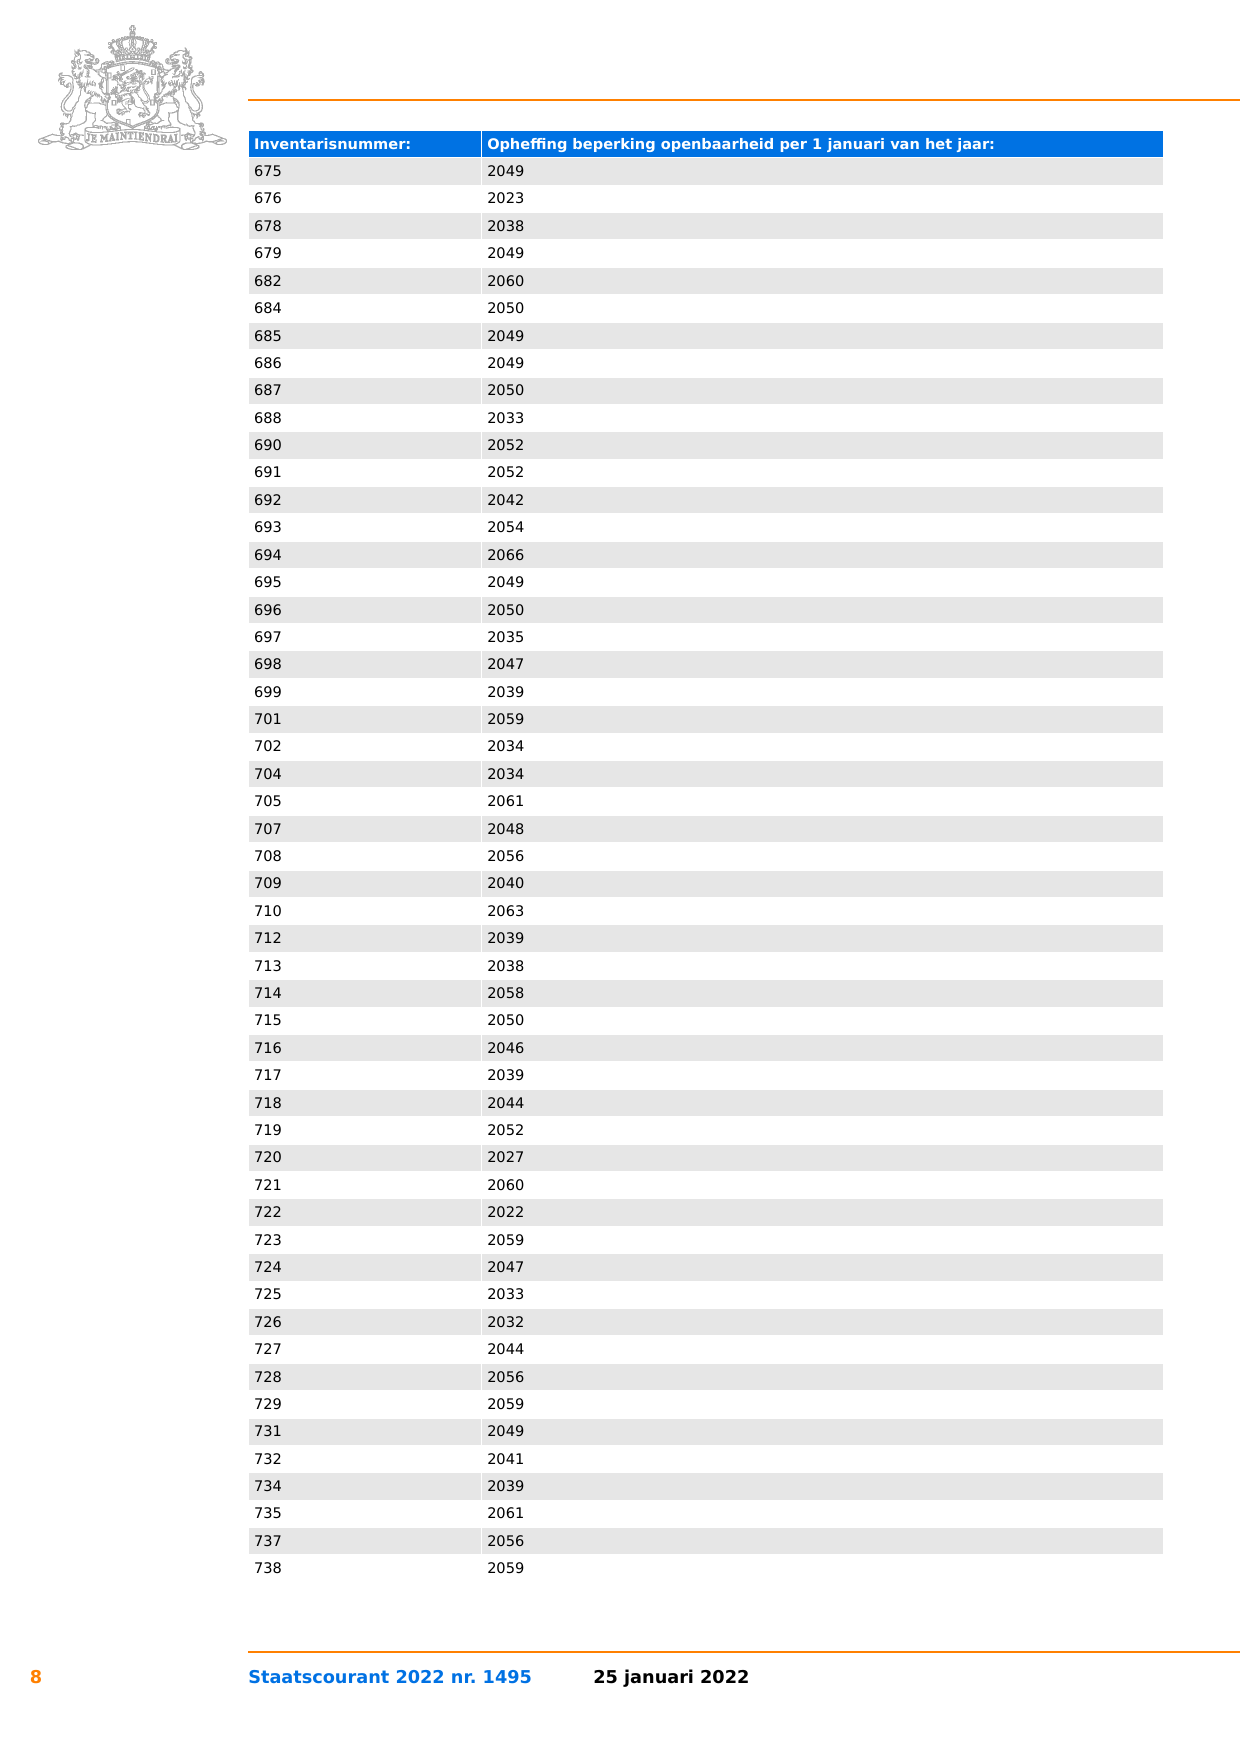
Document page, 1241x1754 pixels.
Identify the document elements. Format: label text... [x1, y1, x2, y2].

table_cell 2048 [482, 816, 1163, 842]
table_cell 729 [249, 1391, 481, 1417]
table_cell 2050 [482, 378, 1163, 404]
table_cell 2050 [482, 1008, 1163, 1034]
table_cell 2038 [482, 213, 1163, 239]
table_cell 688 [249, 405, 481, 431]
table_cell 2059 [482, 1391, 1163, 1417]
table_cell 709 [249, 871, 481, 897]
table_cell 702 [249, 734, 481, 760]
picture [38, 25, 227, 150]
table_cell 2052 [482, 1117, 1163, 1143]
table_cell 687 [249, 378, 481, 404]
table_cell 2034 [482, 761, 1163, 787]
table_cell 2052 [482, 432, 1163, 459]
table_cell 2059 [482, 1556, 1163, 1582]
table_cell 699 [249, 679, 481, 705]
table_cell 2039 [482, 1063, 1163, 1089]
table_cell 732 [249, 1446, 481, 1472]
table_cell 701 [249, 706, 481, 733]
table_cell 2039 [482, 925, 1163, 952]
table_cell 717 [249, 1063, 481, 1089]
table_cell 2049 [482, 241, 1163, 267]
table_cell 2049 [482, 350, 1163, 376]
table_cell 690 [249, 432, 481, 459]
table_cell 2049 [482, 1419, 1163, 1445]
table_cell 2056 [482, 843, 1163, 869]
table_cell 696 [249, 597, 481, 623]
table_cell 712 [249, 925, 481, 952]
table_cell 714 [249, 980, 481, 1007]
table_cell 2044 [482, 1090, 1163, 1116]
table_cell 2049 [482, 569, 1163, 596]
table_cell 2060 [482, 268, 1163, 294]
table_cell 2059 [482, 706, 1163, 733]
table_cell 2041 [482, 1446, 1163, 1472]
table_cell 2054 [482, 515, 1163, 541]
table_cell 2049 [482, 323, 1163, 349]
table_cell 707 [249, 816, 481, 842]
table_cell 704 [249, 761, 481, 787]
table_cell 725 [249, 1282, 481, 1308]
table_cell 731 [249, 1419, 481, 1445]
table_cell 2023 [482, 186, 1163, 212]
table_cell 724 [249, 1254, 481, 1281]
table_cell 678 [249, 213, 481, 239]
table_cell 694 [249, 542, 481, 568]
table_cell 734 [249, 1473, 481, 1500]
table_cell 2052 [482, 460, 1163, 486]
table_cell 695 [249, 569, 481, 596]
table_cell 2056 [482, 1364, 1163, 1390]
table_cell 2044 [482, 1336, 1163, 1363]
table_cell 2049 [482, 158, 1163, 185]
table_cell 2032 [482, 1309, 1163, 1335]
table_cell 722 [249, 1199, 481, 1226]
table_cell 726 [249, 1309, 481, 1335]
table_cell 2061 [482, 1501, 1163, 1527]
table_cell 2038 [482, 953, 1163, 979]
table_header Inventarisnummer: [249, 131, 481, 157]
table_cell 2063 [482, 898, 1163, 924]
table_cell 718 [249, 1090, 481, 1116]
table_cell 723 [249, 1227, 481, 1253]
table_cell 721 [249, 1172, 481, 1198]
table_cell 675 [249, 158, 481, 185]
table_cell 2034 [482, 734, 1163, 760]
table_cell 691 [249, 460, 481, 486]
table_cell 684 [249, 295, 481, 322]
table_cell 2060 [482, 1172, 1163, 1198]
table_cell 2047 [482, 1254, 1163, 1281]
table_cell 719 [249, 1117, 481, 1143]
table_cell 728 [249, 1364, 481, 1390]
table_cell 2058 [482, 980, 1163, 1007]
table_cell 705 [249, 789, 481, 815]
table_cell 735 [249, 1501, 481, 1527]
table_cell 2047 [482, 651, 1163, 678]
table_cell 2039 [482, 1473, 1163, 1500]
table_cell 679 [249, 241, 481, 267]
table_cell 697 [249, 624, 481, 650]
table_cell 710 [249, 898, 481, 924]
table_cell 682 [249, 268, 481, 294]
table_cell 2033 [482, 405, 1163, 431]
table_cell 737 [249, 1528, 481, 1554]
table_cell 708 [249, 843, 481, 869]
table_cell 715 [249, 1008, 481, 1034]
table_cell 2022 [482, 1199, 1163, 1226]
table_cell 727 [249, 1336, 481, 1363]
table_cell 698 [249, 651, 481, 678]
table_cell 2033 [482, 1282, 1163, 1308]
table_cell 2039 [482, 679, 1163, 705]
table_cell 2035 [482, 624, 1163, 650]
table_cell 2050 [482, 295, 1163, 322]
table_cell 2040 [482, 871, 1163, 897]
table_cell 2066 [482, 542, 1163, 568]
table_cell 686 [249, 350, 481, 376]
table_cell 2050 [482, 597, 1163, 623]
table_cell 720 [249, 1145, 481, 1171]
table_cell 676 [249, 186, 481, 212]
table_cell 713 [249, 953, 481, 979]
table_cell 2061 [482, 789, 1163, 815]
table_header Opheffing beperking openbaarheid per 1 januari van het jaar: [482, 131, 1163, 157]
table_cell 2059 [482, 1227, 1163, 1253]
table_cell 2046 [482, 1035, 1163, 1061]
table_cell 2027 [482, 1145, 1163, 1171]
table_cell 692 [249, 487, 481, 513]
table_cell 693 [249, 515, 481, 541]
table_cell 2042 [482, 487, 1163, 513]
table_cell 2056 [482, 1528, 1163, 1554]
table_cell 716 [249, 1035, 481, 1061]
table_cell 685 [249, 323, 481, 349]
table_cell 738 [249, 1556, 481, 1582]
